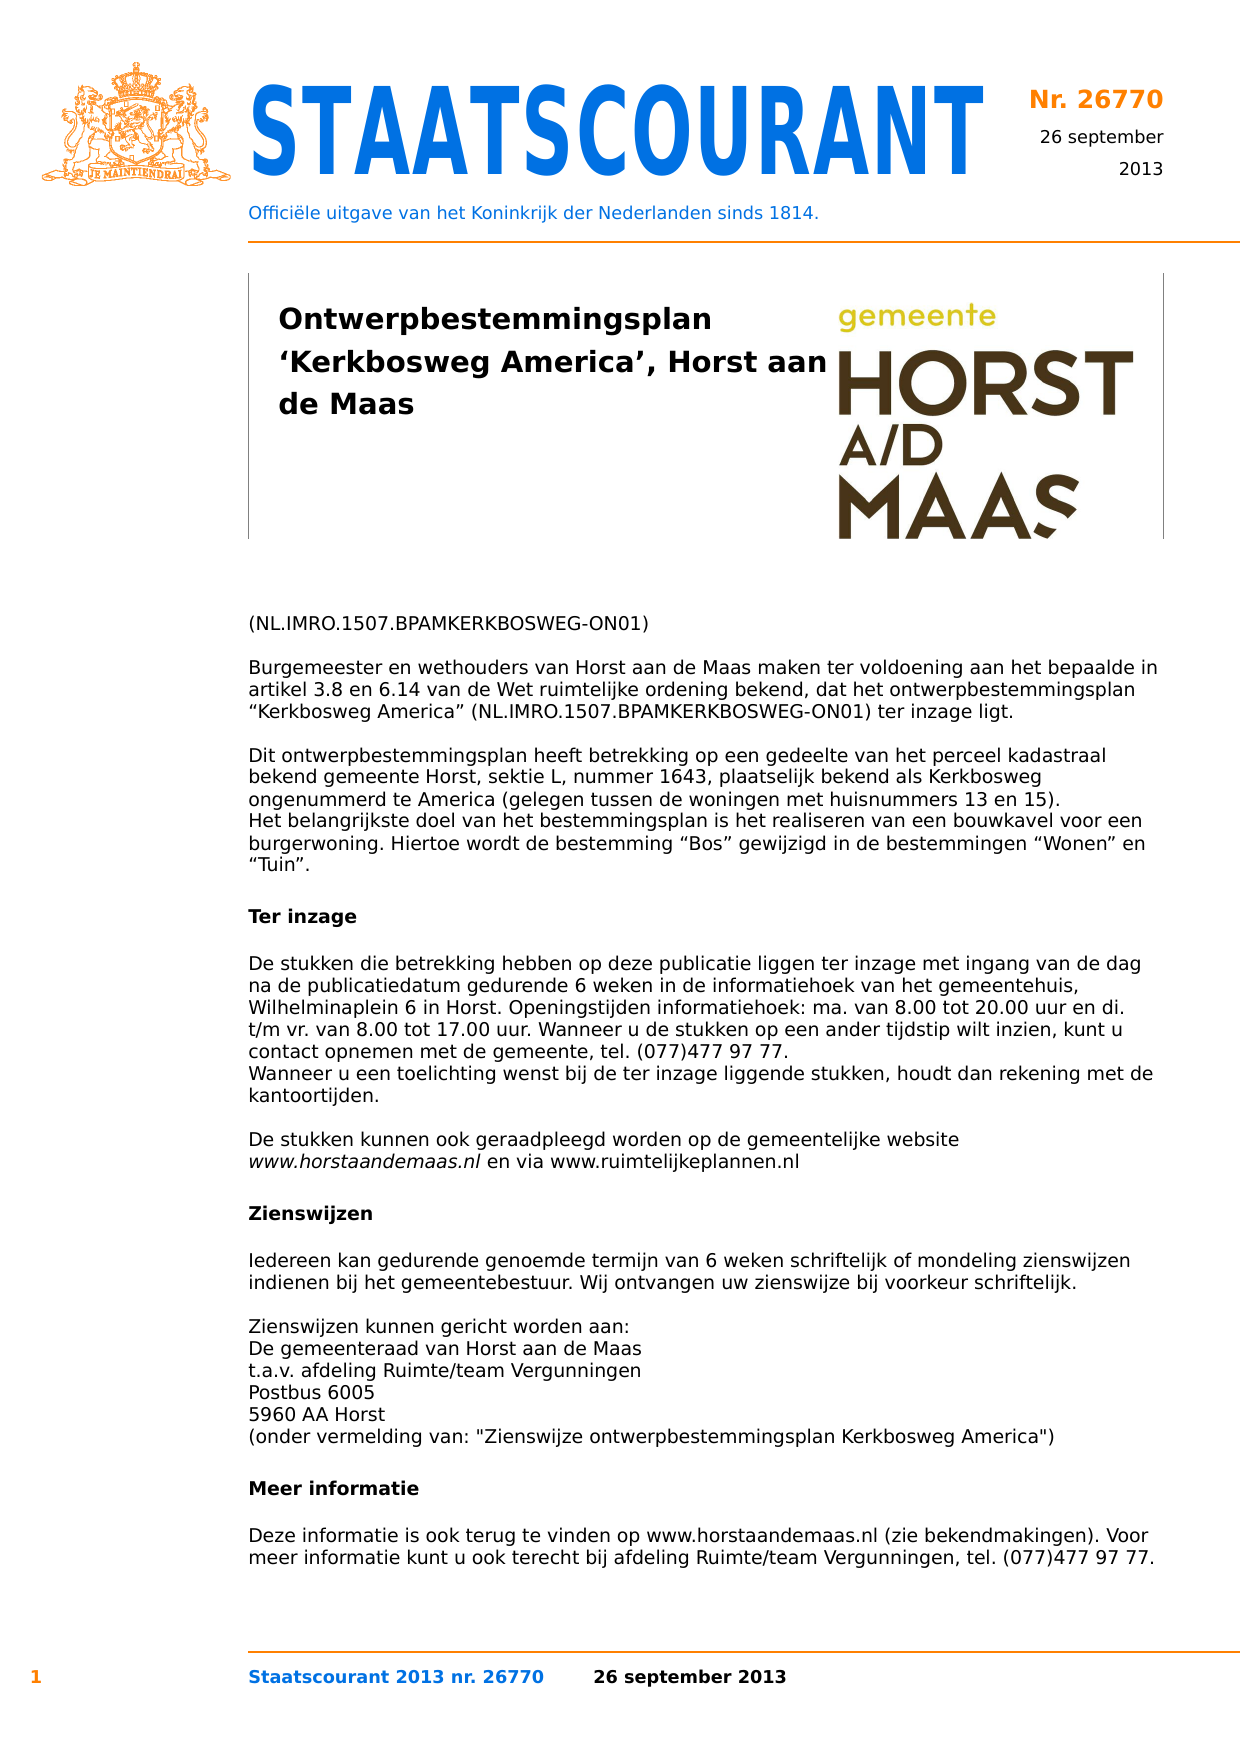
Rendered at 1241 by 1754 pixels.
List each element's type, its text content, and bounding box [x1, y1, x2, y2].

picture [838, 302, 1134, 539]
text Deze informatie is ook terug te vinden op www.horstaandemaas.nl (zie bekendmakingen). Voor meer informatie kunt u ook terecht bij afdeling Ruimte/team Vergunningen, tel. (077)477 97 77. [248, 1525, 1163, 1569]
table_header STAATSCOURANT [248, 62, 998, 203]
text (NL.IMRO.1507.BPAMKERKBOSWEG-ON01) [248, 613, 1163, 635]
table_header Nr. 26770 [998, 62, 1240, 121]
text Iedereen kan gedurende genoemde termijn van 6 weken schriftelijk of mondeling zienswijzen indienen bij het gemeentebestuur. Wij ontvangen uw zienswijze bij voorkeur schriftelijk. [248, 1250, 1163, 1294]
text Het belangrijkste doel van het bestemmingsplan is het realiseren van een bouwkavel voor een burgerwoning. Hiertoe wordt de bestemming “Bos” gewijzigd in de bestemmingen “Wonen” en “Tuin”. [248, 810, 1163, 876]
text (onder vermelding van: "Zienswijze ontwerpbestemmingsplan Kerkbosweg America") [248, 1426, 1163, 1448]
subtitle Ter inzage [248, 906, 1163, 928]
table_cell Officiële uitgave van het Koninkrijk der Nederlanden sinds 1814. [248, 203, 1240, 241]
table_header [25, 62, 248, 241]
text Postbus 6005 [248, 1382, 1163, 1404]
subtitle Ontwerpbestemmingsplan ‘Kerkbosweg America’, Horst aan de Maas [249, 273, 1163, 539]
text 5960 AA Horst [248, 1404, 1163, 1426]
subtitle Zienswijzen [248, 1203, 1163, 1225]
table_cell 2013 [998, 153, 1240, 203]
text Burgemeester en wethouders van Horst aan de Maas maken ter voldoening aan het bepaalde in artikel 3.8 en 6.14 van de Wet ruimtelijke ordening bekend, dat het ontwerpbestemmingsplan “Kerkbosweg America” (NL.IMRO.1507.BPAMKERKBOSWEG-ON01) ter inzage ligt. [248, 657, 1163, 723]
table_cell 26 september [998, 121, 1240, 153]
text De gemeenteraad van Horst aan de Maas [248, 1338, 1163, 1360]
text De stukken die betrekking hebben op deze publicatie liggen ter inzage met ingang van de dag na de publicatiedatum gedurende 6 weken in de informatiehoek van het gemeentehuis, Wilhelminaplein 6 in Horst. Openingstijden informatiehoek: ma. van 8.00 tot 20.00 uur en di. t/m vr. van 8.00 tot 17.00 uur. Wanneer u de stukken op een ander tijdstip wilt inzien, kunt u contact opnemen met de gemeente, tel. (077)477 97 77. [248, 953, 1163, 1063]
text Wanneer u een toelichting wenst bij de ter inzage liggende stukken, houdt dan rekening met de kantoortijden. [248, 1063, 1163, 1107]
text Zienswijzen kunnen gericht worden aan: [248, 1316, 1163, 1338]
subtitle Meer informatie [248, 1478, 1163, 1500]
text Dit ontwerpbestemmingsplan heeft betrekking op een gedeelte van het perceel kadastraal bekend gemeente Horst, sektie L, nummer 1643, plaatselijk bekend als Kerkbosweg ongenummerd te America (gelegen tussen de woningen met huisnummers 13 en 15). [248, 744, 1163, 810]
picture [41, 62, 231, 186]
text t.a.v. afdeling Ruimte/team Vergunningen [248, 1360, 1163, 1382]
text De stukken kunnen ook geraadpleegd worden op de gemeentelijke website www.horstaandemaas.nl en via www.ruimtelijkeplannen.nl [248, 1129, 1163, 1173]
